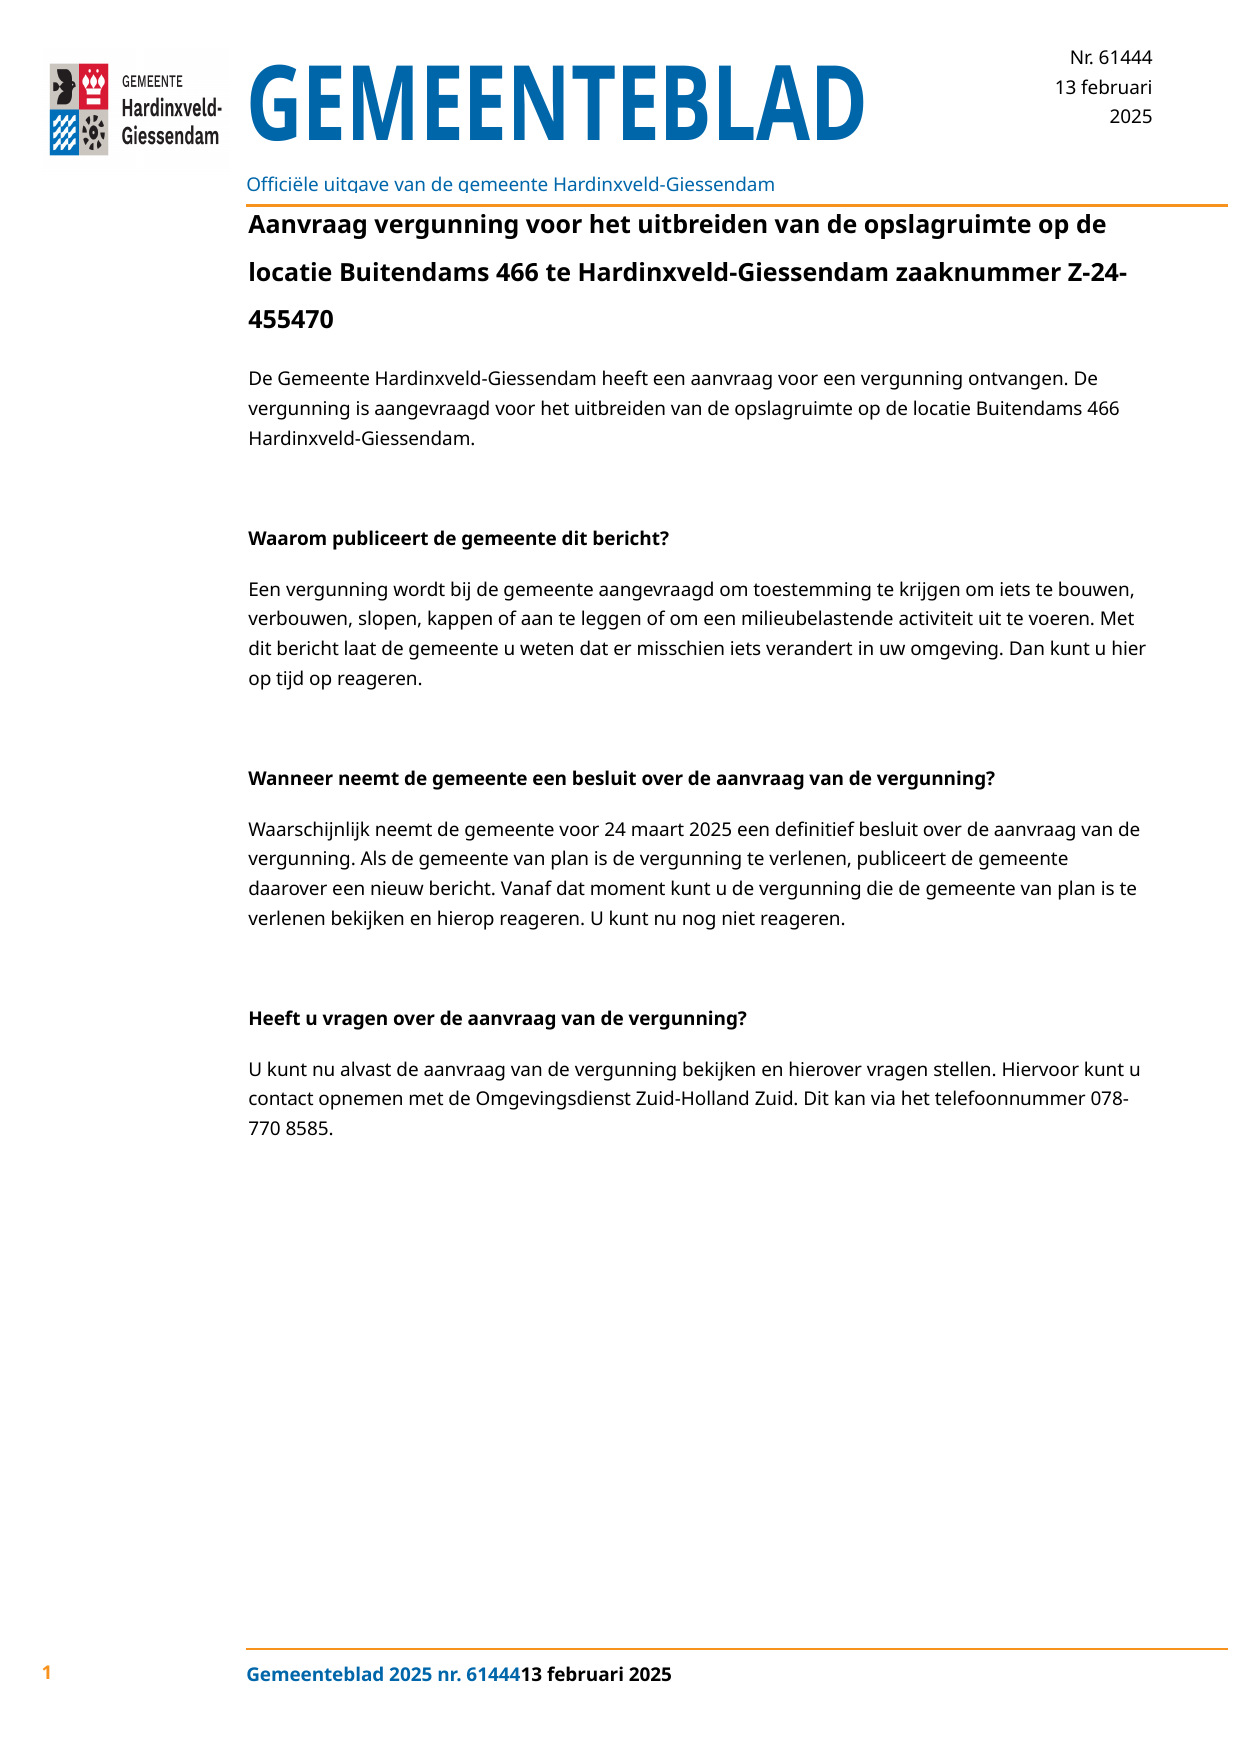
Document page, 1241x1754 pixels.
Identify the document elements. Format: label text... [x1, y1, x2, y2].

text Heeft u vragen over de aanvraag van de vergunning? [248, 1006, 1152, 1031]
picture [41, 47, 231, 172]
text Een vergunning wordt bij de gemeente aangevraagd om toestemming te krijgen om iets te bouwen, verbouwen, slopen, kappen of aan te leggen of om een milieubelastende activiteit uit te voeren. Met dit bericht laat de gemeente u weten dat er misschien iets verandert in uw omgeving. Dan kunt u hier op tijd op reageren. [248, 576, 1152, 690]
text Waarschijnlijk neemt de gemeente voor 24 maart 2025 een definitief besluit over de aanvraag van de vergunning. Als de gemeente van plan is de vergunning te verlenen, publiceert de gemeente daarover een nieuw bericht. Vanaf dat moment kunt u de vergunning die de gemeente van plan is te verlenen bekijken en hierop reageren. U kunt nu nog niet reageren. [248, 816, 1152, 930]
text Waarom publiceert de gemeente dit bericht? [248, 526, 1152, 551]
text De Gemeente Hardinxveld-Giessendam heeft een aanvraag voor een vergunning ontvangen. De vergunning is aangevraagd voor het uitbreiden van de opslagruimte op de locatie Buitendams 466 Hardinxveld-Giessendam. [248, 366, 1152, 450]
text Wanneer neemt de gemeente een besluit over de aanvraag van de vergunning? [248, 766, 1152, 791]
text U kunt nu alvast de aanvraag van de vergunning bekijken en hierover vragen stellen. Hiervoor kunt u contact opnemen met de Omgevingsdienst Zuid-Holland Zuid. Dit kan via het telefoonnummer 078-770 8585. [248, 1056, 1152, 1141]
text Aanvraag vergunning voor het uitbreiden van de opslagruimte op de locatie Buitendams 466 te Hardinxveld-Giessendam zaaknummer Z-24-455470 [248, 207, 1152, 336]
